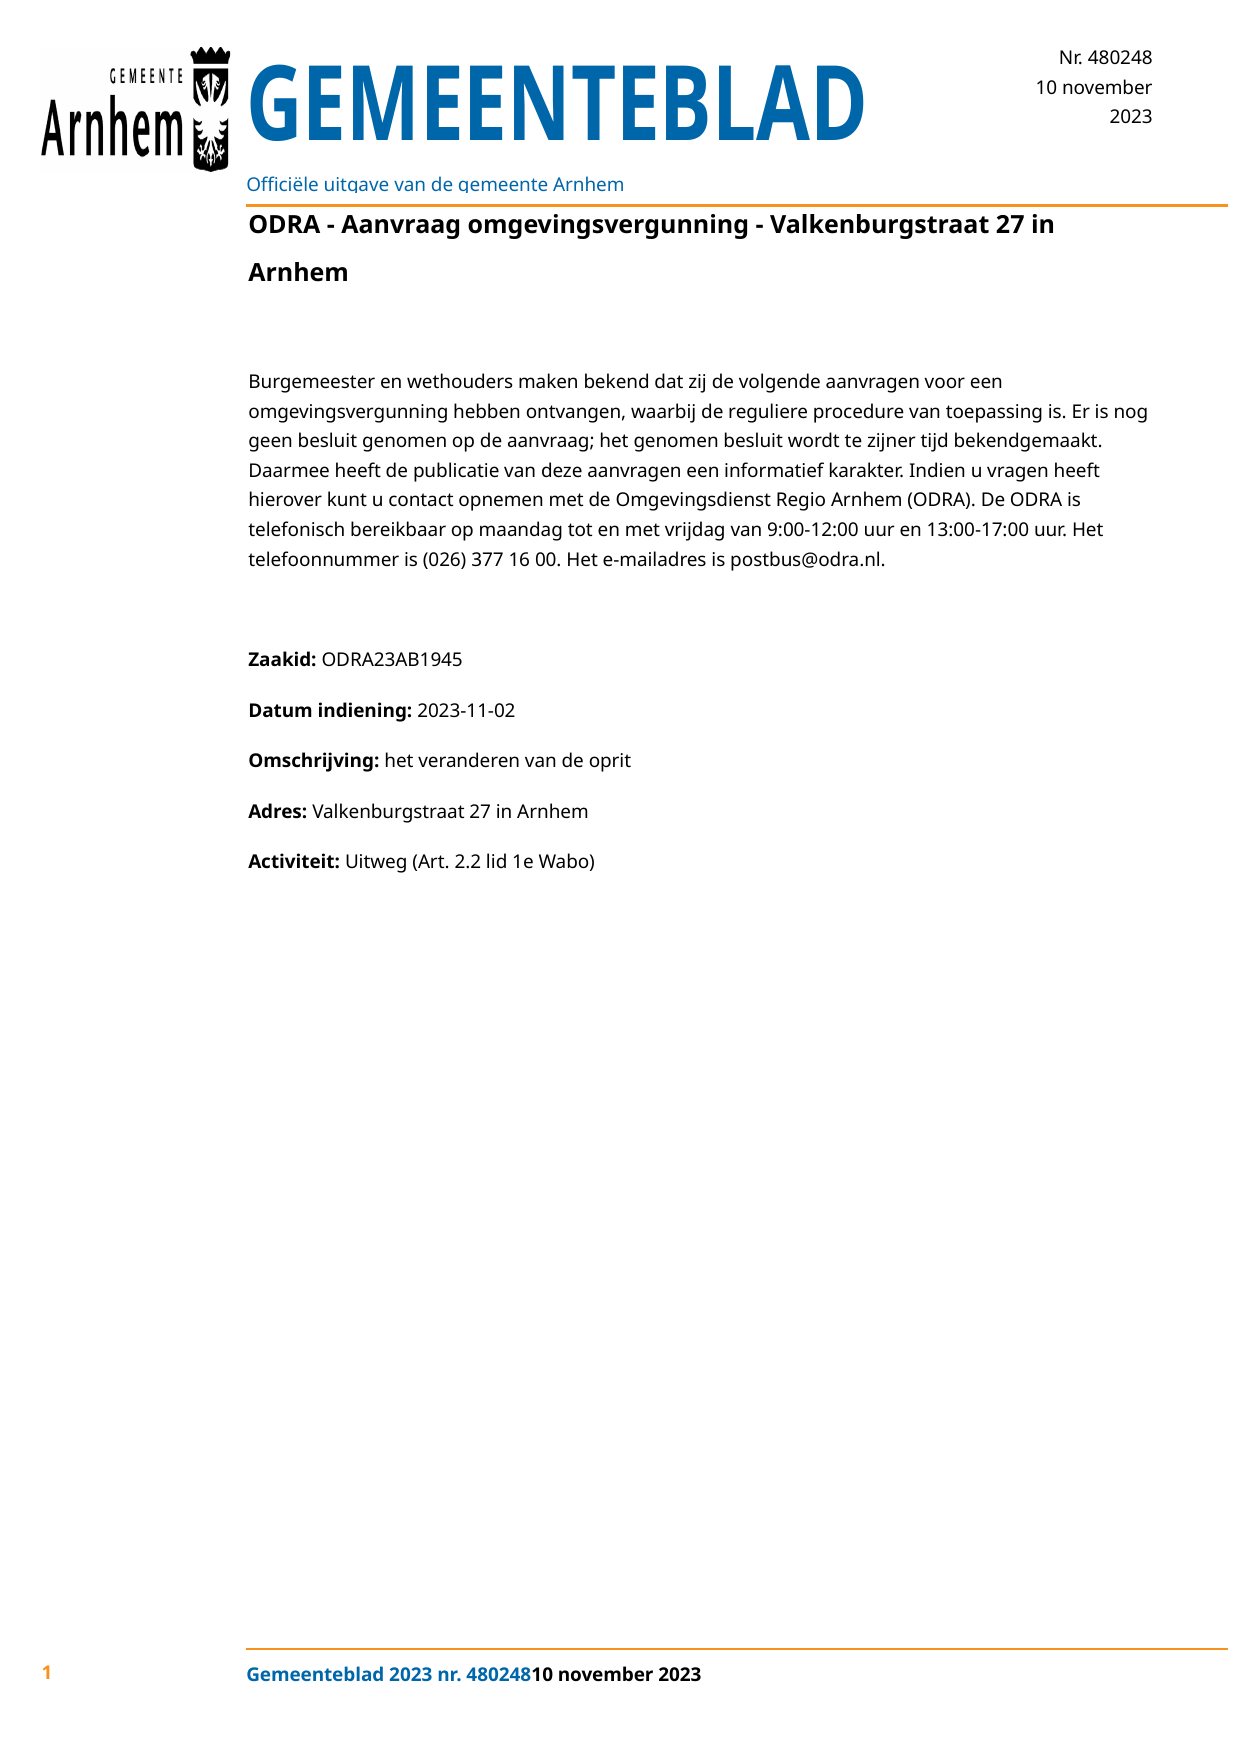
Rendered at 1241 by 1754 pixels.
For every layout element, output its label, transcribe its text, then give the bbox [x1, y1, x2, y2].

text Burgemeester en wethouders maken bekend dat zij de volgende aanvragen voor een omgevingsvergunning hebben ontvangen, waarbij de reguliere procedure van toepassing is. Er is nog geen besluit genomen op de aanvraag; het genomen besluit wordt te zijner tijd bekendgemaakt. Daarmee heeft de publicatie van deze aanvragen een informatief karakter. Indien u vragen heeft hierover kunt u contact opnemen met de Omgevingsdienst Regio Arnhem (ODRA). De ODRA is telefonisch bereikbaar op maandag tot en met vrijdag van 9:00-12:00 uur en 13:00-17:00 uur. Het telefoonnummer is (026) 377 16 00. Het e-mailadres is postbus@odra.nl. [248, 368, 1152, 572]
text Datum indiening: 2023-11-02 [248, 697, 1152, 723]
text Zaakid: ODRA23AB1945 [248, 647, 1152, 672]
text Adres: Valkenburgstraat 27 in Arnhem [248, 798, 1152, 824]
text Activiteit: Uitweg (Art. 2.2 lid 1e Wabo) [248, 848, 1152, 874]
picture [41, 47, 231, 172]
text ODRA - Aanvraag omgevingsvergunning - Valkenburgstraat 27 in Arnhem [248, 207, 1152, 288]
text Omschrijving: het veranderen van de oprit [248, 747, 1152, 773]
